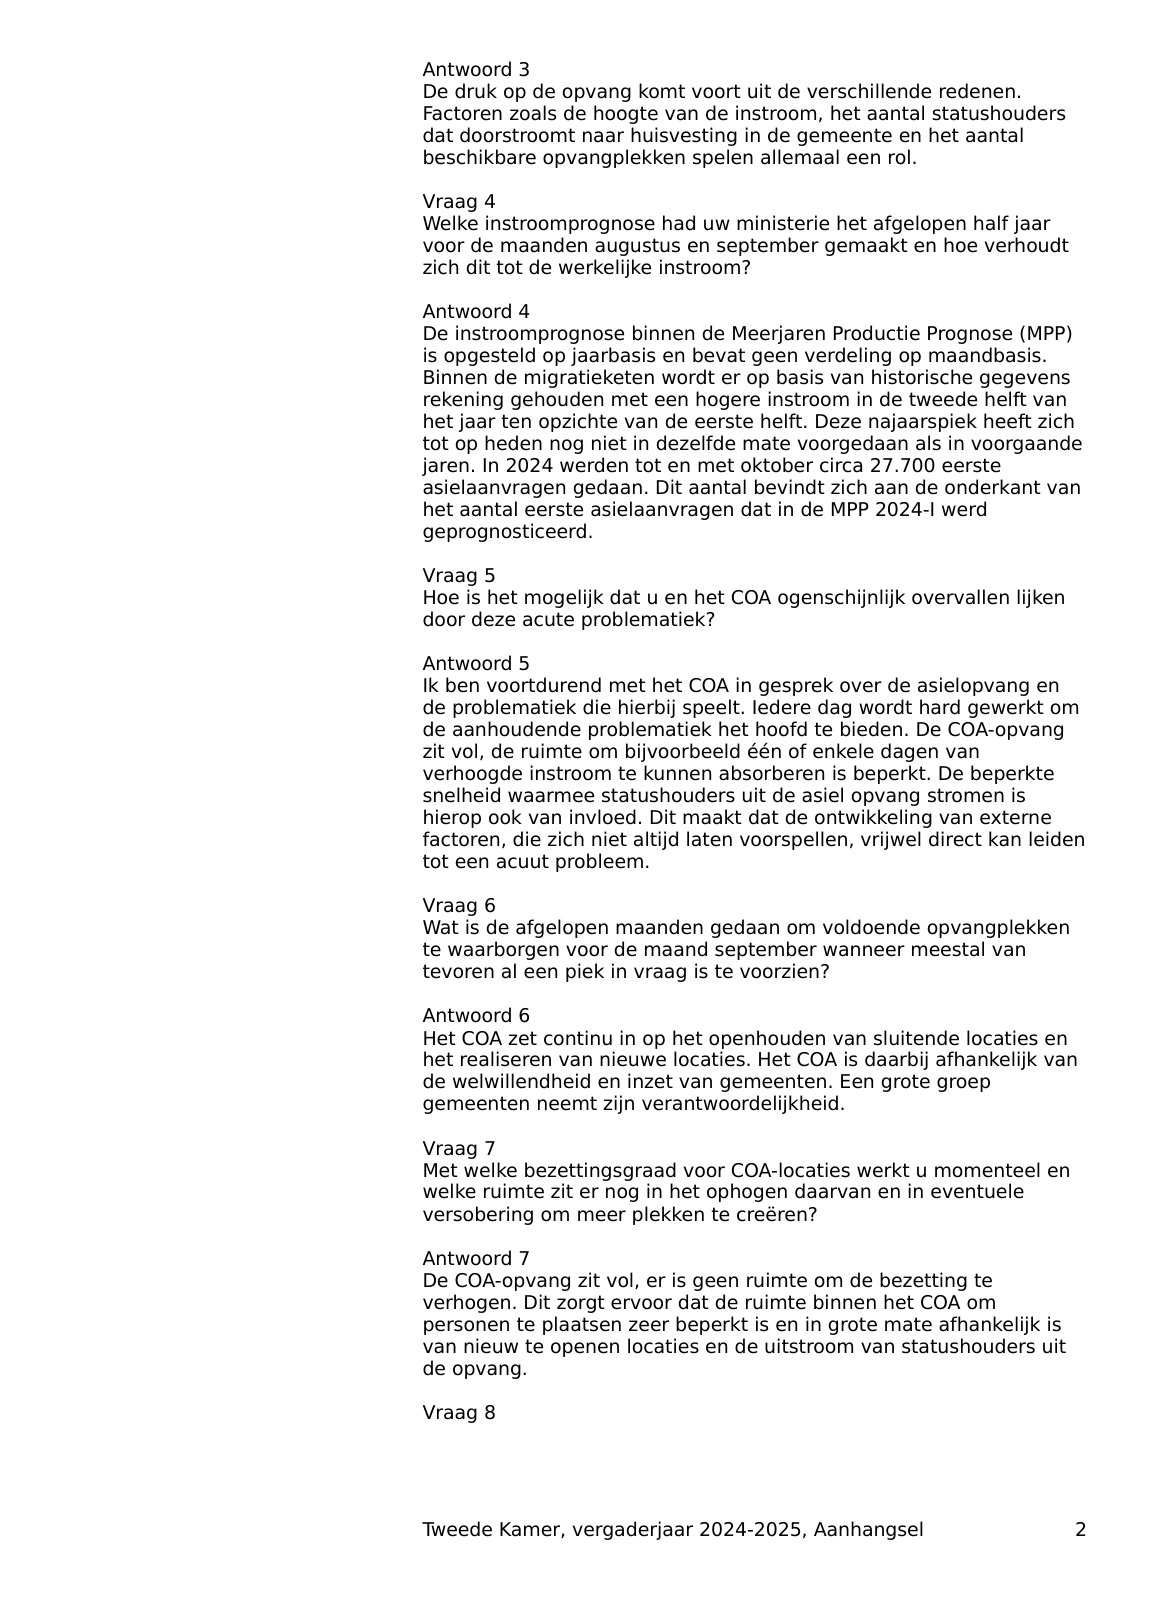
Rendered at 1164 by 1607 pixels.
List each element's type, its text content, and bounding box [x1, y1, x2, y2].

text Vraag 6 [422, 895, 1087, 917]
text Antwoord 6 [422, 1005, 1087, 1027]
text Vraag 4 [422, 191, 1087, 213]
text Vraag 8 [422, 1402, 1087, 1424]
text Wat is de afgelopen maanden gedaan om voldoende opvangplekken te waarborgen voor de maand september wanneer meestal van tevoren al een piek in vraag is te voorzien? [422, 917, 1087, 983]
text Antwoord 7 [422, 1248, 1087, 1269]
text Met welke bezettingsgraad voor COA-locaties werkt u momenteel en welke ruimte zit er nog in het ophogen daarvan en in eventuele versobering om meer plekken te creëren? [422, 1159, 1087, 1225]
text Welke instroomprognose had uw ministerie het afgelopen half jaar voor de maanden augustus en september gemaakt en hoe verhoudt zich dit tot de werkelijke instroom? [422, 213, 1087, 279]
text Antwoord 5 [422, 653, 1087, 675]
text Vraag 7 [422, 1137, 1087, 1159]
text Antwoord 3 [422, 59, 1087, 81]
text Het COA zet continu in op het openhouden van sluitende locaties en het realiseren van nieuwe locaties. Het COA is daarbij afhankelijk van de welwillendheid en inzet van gemeenten. Een grote groep gemeenten neemt zijn verantwoordelijkheid. [422, 1027, 1087, 1115]
text De instroomprognose binnen de Meerjaren Productie Prognose (MPP) is opgesteld op jaarbasis en bevat geen verdeling op maandbasis. Binnen de migratieketen wordt er op basis van historische gegevens rekening gehouden met een hogere instroom in de tweede helft van het jaar ten opzichte van de eerste helft. Deze najaarspiek heeft zich tot op heden nog niet in dezelfde mate voorgedaan als in voorgaande jaren. In 2024 werden tot en met oktober circa 27.700 eerste asielaanvragen gedaan. Dit aantal bevindt zich aan de onderkant van het aantal eerste asielaanvragen dat in de MPP 2024-I werd geprognosticeerd. [422, 323, 1087, 543]
text Antwoord 4 [422, 301, 1087, 323]
text Ik ben voortdurend met het COA in gesprek over de asielopvang en de problematiek die hierbij speelt. Iedere dag wordt hard gewerkt om de aanhoudende problematiek het hoofd te bieden. De COA-opvang zit vol, de ruimte om bijvoorbeeld één of enkele dagen van verhoogde instroom te kunnen absorberen is beperkt. De beperkte snelheid waarmee statushouders uit de asiel opvang stromen is hierop ook van invloed. Dit maakt dat de ontwikkeling van externe factoren, die zich niet altijd laten voorspellen, vrijwel direct kan leiden tot een acuut probleem. [422, 675, 1087, 873]
text De COA-opvang zit vol, er is geen ruimte om de bezetting te verhogen. Dit zorgt ervoor dat de ruimte binnen het COA om personen te plaatsen zeer beperkt is en in grote mate afhankelijk is van nieuw te openen locaties en de uitstroom van statushouders uit de opvang. [422, 1269, 1087, 1379]
text De druk op de opvang komt voort uit de verschillende redenen. Factoren zoals de hoogte van de instroom, het aantal statushouders dat doorstroomt naar huisvesting in de gemeente en het aantal beschikbare opvangplekken spelen allemaal een rol. [422, 81, 1087, 169]
text Vraag 5 [422, 565, 1087, 587]
text Hoe is het mogelijk dat u en het COA ogenschijnlijk overvallen lijken door deze acute problematiek? [422, 587, 1087, 631]
